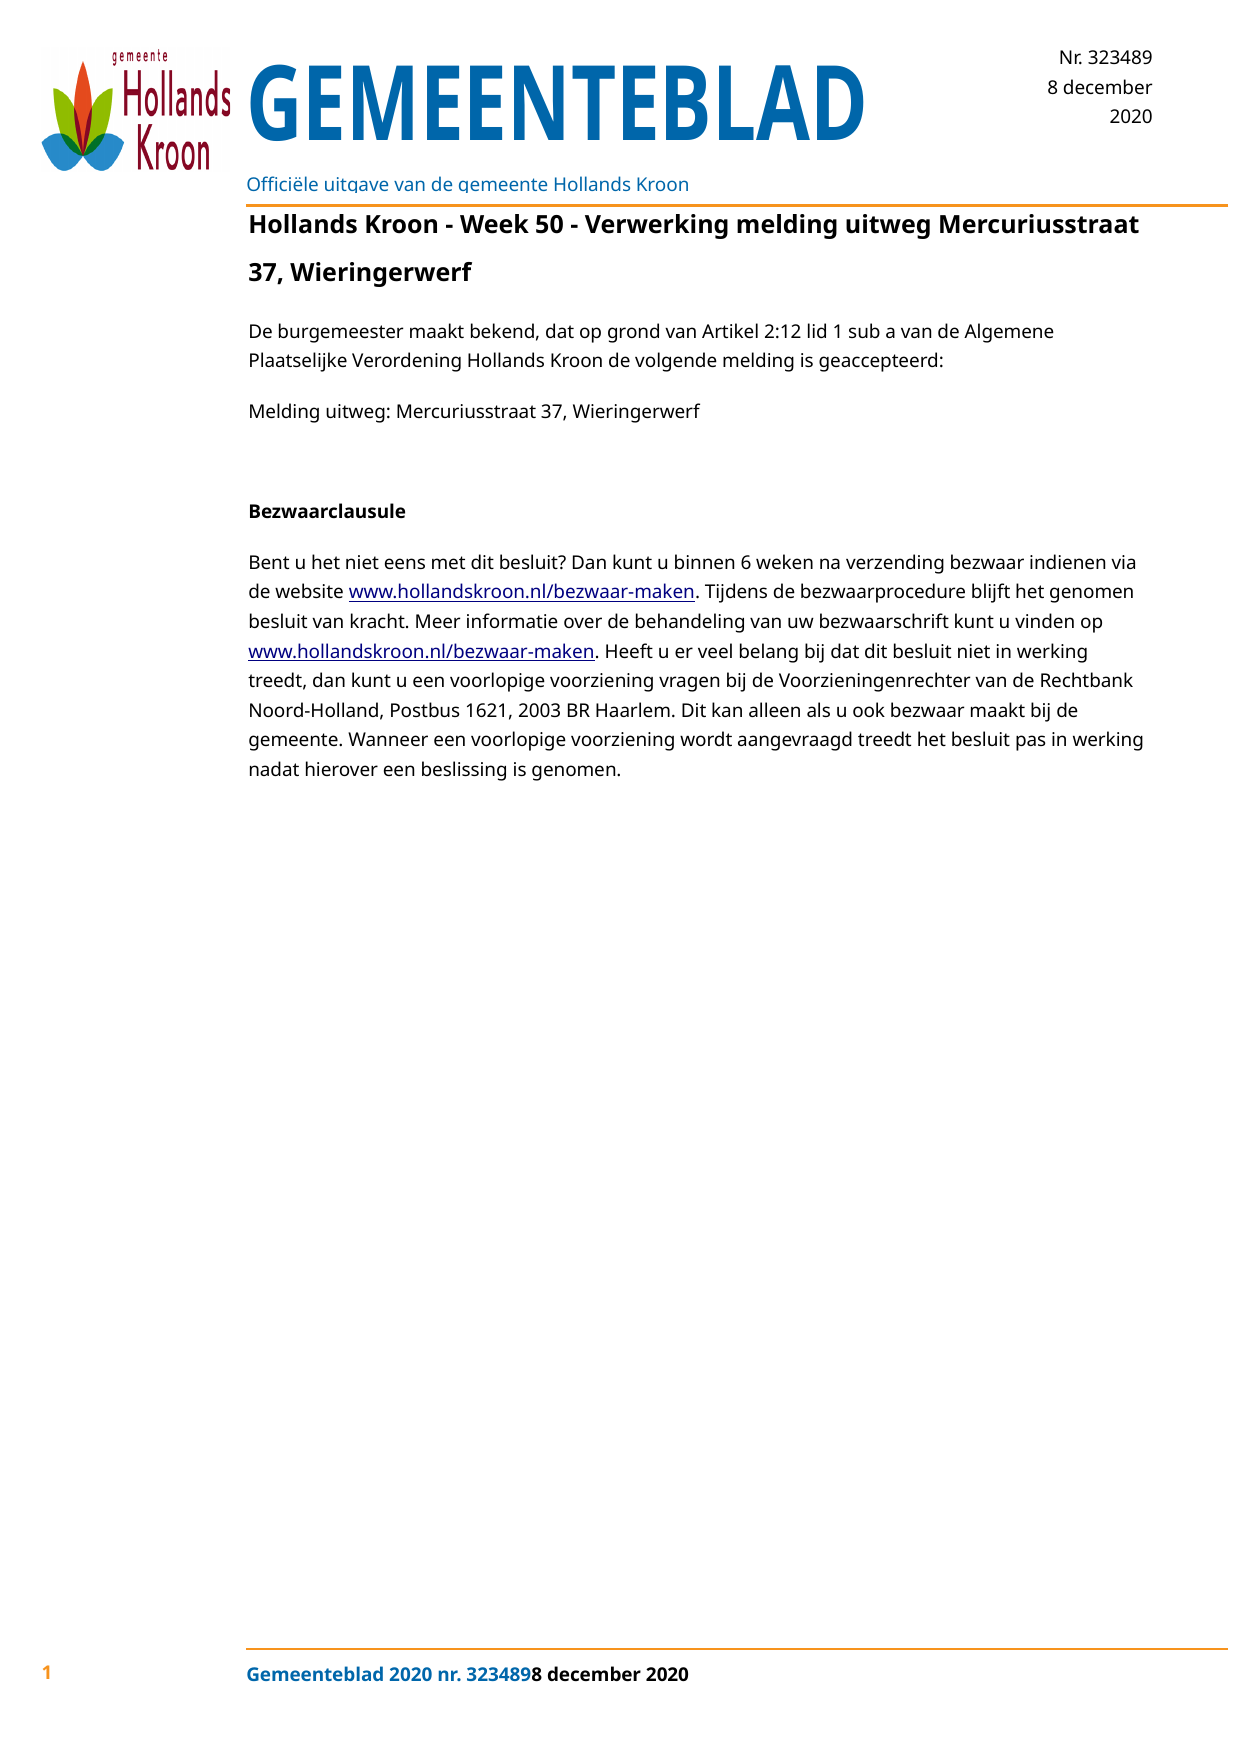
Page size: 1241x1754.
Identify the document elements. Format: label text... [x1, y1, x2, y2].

text De burgemeester maakt bekend, dat op grond van Artikel 2:12 lid 1 sub a van de Algemene Plaatselijke Verordening Hollands Kroon de volgende melding is geaccepteerd: [248, 318, 1152, 373]
picture [41, 47, 231, 172]
text Bent u het niet eens met dit besluit? Dan kunt u binnen 6 weken na verzending bezwaar indienen via de website www.hollandskroon.nl/bezwaar-maken. Tijdens de bezwaarprocedure blijft het genomen besluit van kracht. Meer informatie over de behandeling van uw bezwaarschrift kunt u vinden op www.hollandskroon.nl/bezwaar-maken. Heeft u er veel belang bij dat dit besluit niet in werking treedt, dan kunt u een voorlopige voorziening vragen bij de Voorzieningenrechter van de Rechtbank Noord-Holland, Postbus 1621, 2003 BR Haarlem. Dit kan alleen als u ook bezwaar maakt bij de gemeente. Wanneer een voorlopige voorziening wordt aangevraagd treedt het besluit pas in werking nadat hierover een beslissing is genomen. [248, 549, 1152, 782]
text Hollands Kroon - Week 50 - Verwerking melding uitweg Mercuriusstraat 37, Wieringerwerf [248, 207, 1152, 288]
text Bezwaarclausule [248, 499, 1152, 524]
text Melding uitweg: Mercuriusstraat 37, Wieringerwerf [248, 398, 1152, 424]
